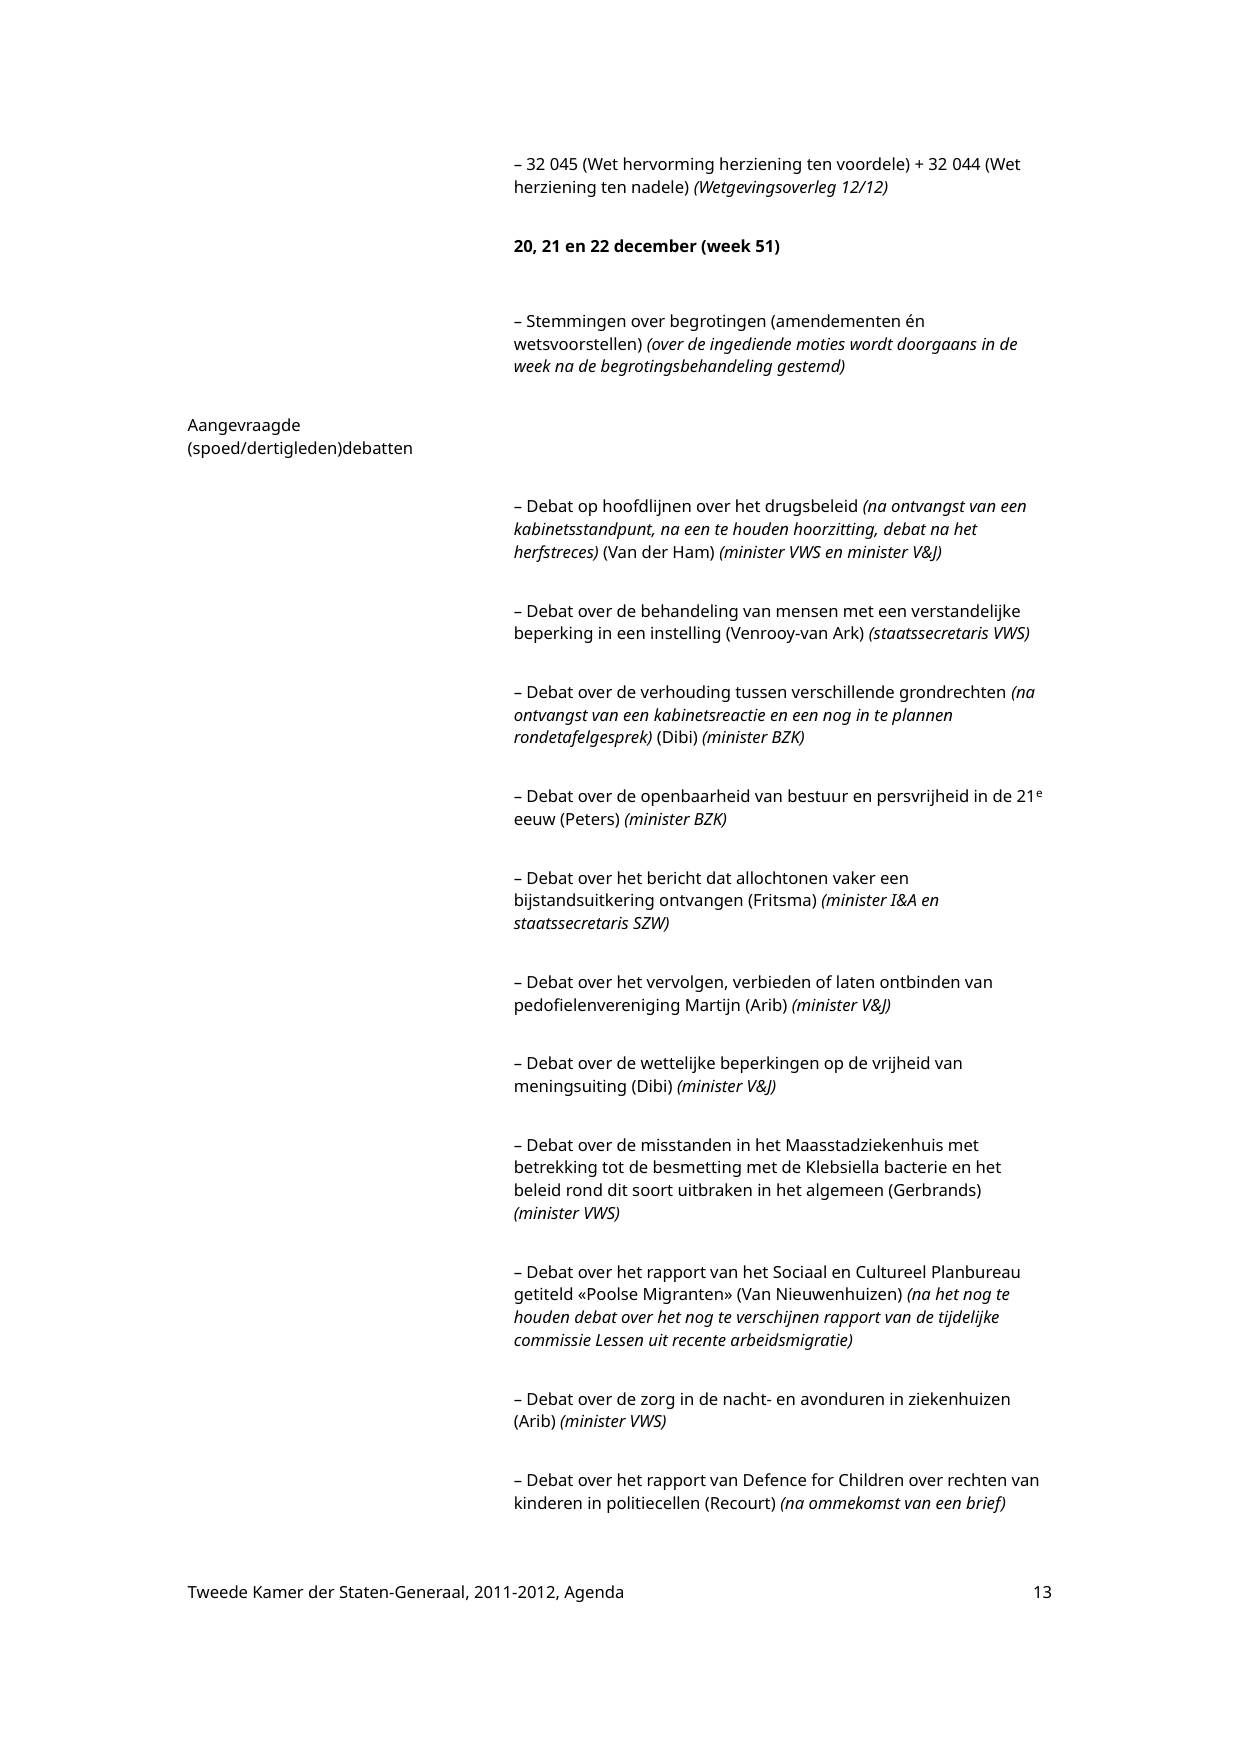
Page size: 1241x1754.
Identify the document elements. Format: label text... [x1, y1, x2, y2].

table_cell [490, 1130, 510, 1257]
table_cell [490, 1049, 510, 1130]
table_cell – Debat over het vervolgen, verbieden of laten ontbinden van pedofielenvereniging Martijn (Arib) (minister V&J) [510, 968, 1053, 1049]
table_cell [490, 678, 510, 782]
table_cell [490, 1466, 510, 1536]
table_cell – Debat over de openbaarheid van bestuur en persvrijheid in de 21e eeuw (Peters) (minister BZK) [510, 782, 1053, 863]
table_cell – Debat over het rapport van Defence for Children over rechten van kinderen in politiecellen (Recourt) (na ommekomst van een brief) [510, 1466, 1053, 1536]
table_cell [188, 596, 490, 678]
table_cell [188, 1466, 490, 1536]
table_cell [188, 150, 490, 231]
table_cell – Debat over de behandeling van mensen met een verstandelijke beperking in een instelling (Venrooy-van Ark) (staatssecretaris VWS) [510, 596, 1053, 678]
table_cell [490, 492, 510, 596]
table_cell [490, 1257, 510, 1384]
table_cell – Debat over de zorg in de nacht- en avonduren in ziekenhuizen (Arib) (minister VWS) [510, 1384, 1053, 1466]
table_cell – Debat over de verhouding tussen verschillende grondrechten (na ontvangst van een kabinetsreactie en een nog in te plannen rondetafelgesprek) (Dibi) (minister BZK) [510, 678, 1053, 782]
table_cell [490, 231, 510, 306]
table_cell [188, 306, 490, 411]
table_cell [188, 1257, 490, 1384]
table_cell [188, 863, 490, 967]
table_cell – 32 045 (Wet hervorming herziening ten voordele) + 32 044 (Wet herziening ten nadele) (Wetgevingsoverleg 12/12) [510, 150, 1053, 231]
table_cell – Debat over het rapport van het Sociaal en Cultureel Planbureau getiteld «Poolse Migranten» (Van Nieuwenhuizen) (na het nog te houden debat over het nog te verschijnen rapport van de tijdelijke commissie Lessen uit recente arbeidsmigratie) [510, 1257, 1053, 1384]
table_cell – Stemmingen over begrotingen (amendementen én wetsvoorstellen) (over de ingediende moties wordt doorgaans in de week na de begrotingsbehandeling gestemd) [510, 306, 1053, 411]
table_cell [490, 1384, 510, 1466]
table_cell [490, 863, 510, 967]
table_cell [490, 150, 510, 231]
table_cell [188, 1130, 490, 1257]
table_cell [188, 231, 490, 306]
table_cell – Debat over de wettelijke beperkingen op de vrijheid van meningsuiting (Dibi) (minister V&J) [510, 1049, 1053, 1130]
table_header [510, 411, 1053, 492]
table_header Aangevraagde (spoed/dertigleden)debatten [188, 411, 490, 492]
table_cell [490, 596, 510, 678]
table_cell [490, 306, 510, 411]
table_cell 20, 21 en 22 december (week 51) [510, 231, 1053, 306]
table_cell – Debat over de misstanden in het Maasstadziekenhuis met betrekking tot de besmetting met de Klebsiella bacterie en het beleid rond dit soort uitbraken in het algemeen (Gerbrands) (minister VWS) [510, 1130, 1053, 1257]
table_cell – Debat op hoofdlijnen over het drugsbeleid (na ontvangst van een kabinetsstandpunt, na een te houden hoorzitting, debat na het herfstreces) (Van der Ham) (minister VWS en minister V&J) [510, 492, 1053, 596]
table_cell [490, 782, 510, 863]
table_cell [188, 492, 490, 596]
table_cell [188, 1049, 490, 1130]
table_header [490, 411, 510, 492]
table_cell [188, 1384, 490, 1466]
table_cell – Debat over het bericht dat allochtonen vaker een bijstandsuitkering ontvangen (Fritsma) (minister I&A en staatssecretaris SZW) [510, 863, 1053, 967]
table_cell [490, 968, 510, 1049]
table_cell [188, 782, 490, 863]
table_cell [188, 678, 490, 782]
table_cell [188, 968, 490, 1049]
